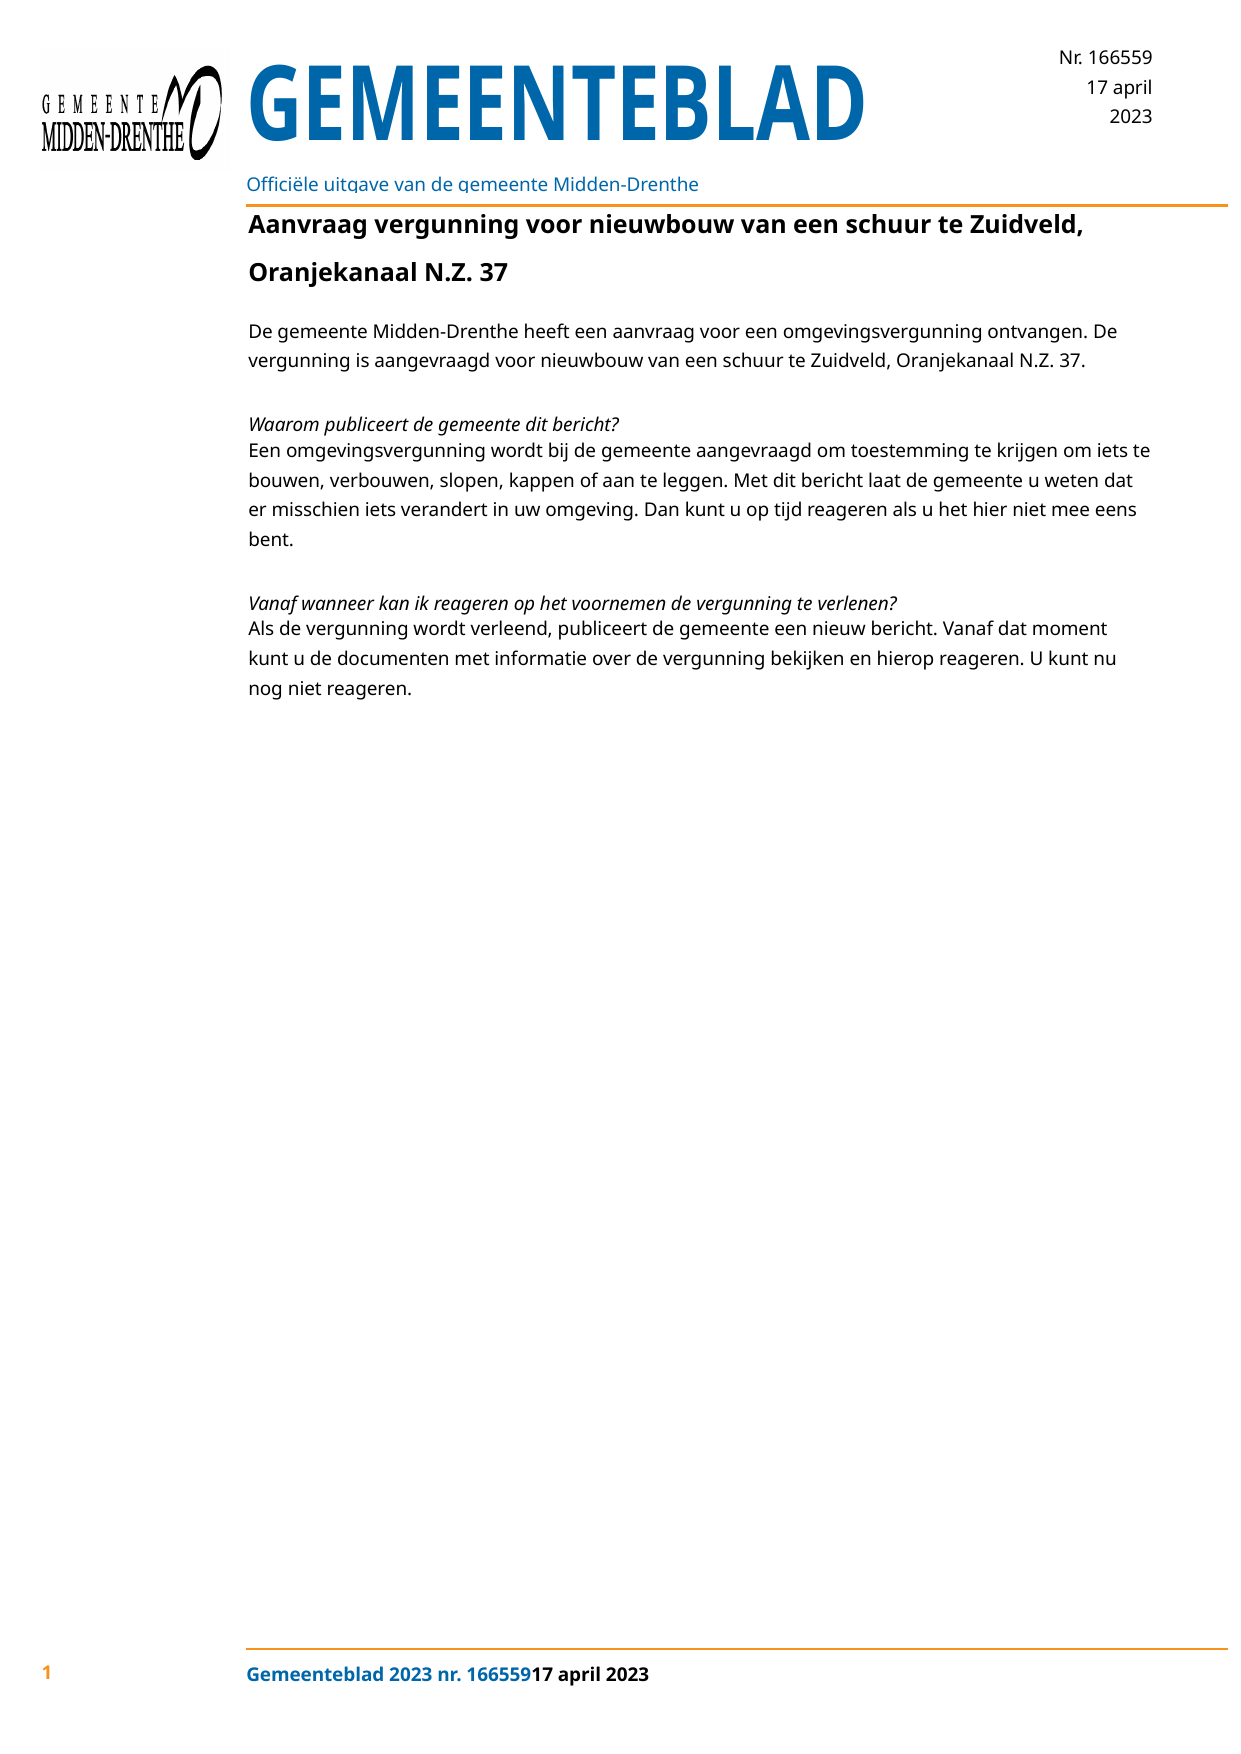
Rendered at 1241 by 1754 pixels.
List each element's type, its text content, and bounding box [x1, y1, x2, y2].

text Waarom publiceert de gemeente dit bericht? [248, 411, 1152, 437]
text Als de vergunning wordt verleend, publiceert de gemeente een nieuw bericht. Vanaf dat moment kunt u de documenten met informatie over de vergunning bekijken en hierop reageren. U kunt nu nog niet reageren. [248, 616, 1152, 701]
picture [41, 47, 231, 172]
text De gemeente Midden-Drenthe heeft een aanvraag voor een omgevingsvergunning ontvangen. De vergunning is aangevraagd voor nieuwbouw van een schuur te Zuidveld, Oranjekanaal N.Z. 37. [248, 318, 1152, 373]
text Een omgevingsvergunning wordt bij de gemeente aangevraagd om toestemming te krijgen om iets te bouwen, verbouwen, slopen, kappen of aan te leggen. Met dit bericht laat de gemeente u weten dat er misschien iets verandert in uw omgeving. Dan kunt u op tijd reageren als u het hier niet mee eens bent. [248, 437, 1152, 552]
text Vanaf wanneer kan ik reageren op het voornemen de vergunning te verlenen? [248, 590, 1152, 616]
text Aanvraag vergunning voor nieuwbouw van een schuur te Zuidveld, Oranjekanaal N.Z. 37 [248, 207, 1152, 288]
